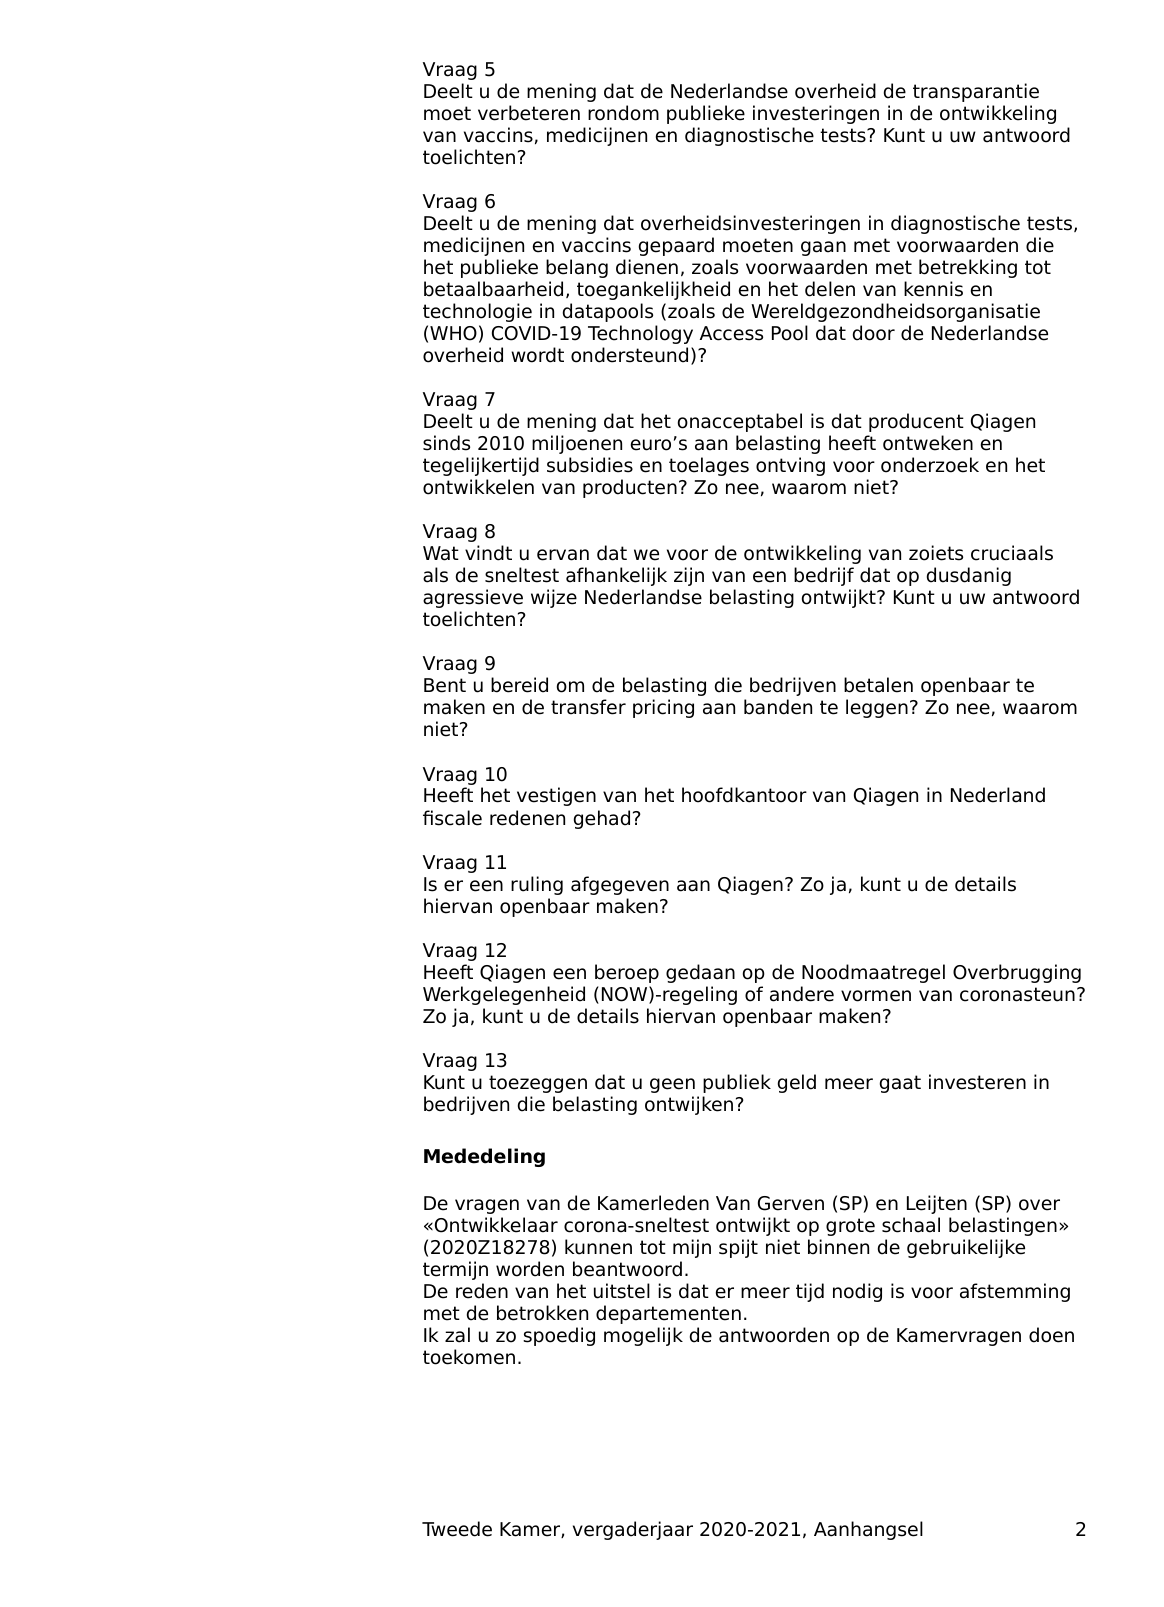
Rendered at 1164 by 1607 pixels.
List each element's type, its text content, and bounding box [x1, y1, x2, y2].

text Vraag 10 [422, 763, 1087, 785]
text Vraag 11 [422, 852, 1087, 873]
text Bent u bereid om de belasting die bedrijven betalen openbaar te maken en de transfer pricing aan banden te leggen? Zo nee, waarom niet? [422, 675, 1087, 741]
text Vraag 8 [422, 521, 1087, 543]
text Heeft het vestigen van het hoofdkantoor van Qiagen in Nederland fiscale redenen gehad? [422, 785, 1087, 829]
text Vraag 7 [422, 389, 1087, 411]
text Vraag 13 [422, 1050, 1087, 1072]
subtitle Mededeling [422, 1146, 1087, 1168]
text Deelt u de mening dat overheidsinvesteringen in diagnostische tests, medicijnen en vaccins gepaard moeten gaan met voorwaarden die het publieke belang dienen, zoals voorwaarden met betrekking tot betaalbaarheid, toegankelijkheid en het delen van kennis en technologie in datapools (zoals de Wereldgezondheidsorganisatie (WHO) COVID-19 Technology Access Pool dat door de Nederlandse overheid wordt ondersteund)? [422, 213, 1087, 367]
text Heeft Qiagen een beroep gedaan op de Noodmaatregel Overbrugging Werkgelegenheid (NOW)-regeling of andere vormen van coronasteun? Zo ja, kunt u de details hiervan openbaar maken? [422, 962, 1087, 1028]
text De vragen van de Kamerleden Van Gerven (SP) en Leijten (SP) over «Ontwikkelaar corona-sneltest ontwijkt op grote schaal belastingen» (2020Z18278) kunnen tot mijn spijt niet binnen de gebruikelijke termijn worden beantwoord. [422, 1193, 1087, 1281]
text Is er een ruling afgegeven aan Qiagen? Zo ja, kunt u de details hiervan openbaar maken? [422, 873, 1087, 917]
text Deelt u de mening dat het onacceptabel is dat producent Qiagen sinds 2010 miljoenen euro’s aan belasting heeft ontweken en tegelijkertijd subsidies en toelages ontving voor onderzoek en het ontwikkelen van producten? Zo nee, waarom niet? [422, 411, 1087, 499]
text Deelt u de mening dat de Nederlandse overheid de transparantie moet verbeteren rondom publieke investeringen in de ontwikkeling van vaccins, medicijnen en diagnostische tests? Kunt u uw antwoord toelichten? [422, 81, 1087, 169]
text Vraag 12 [422, 940, 1087, 962]
text Wat vindt u ervan dat we voor de ontwikkeling van zoiets cruciaals als de sneltest afhankelijk zijn van een bedrijf dat op dusdanig agressieve wijze Nederlandse belasting ontwijkt? Kunt u uw antwoord toelichten? [422, 543, 1087, 631]
text Kunt u toezeggen dat u geen publiek geld meer gaat investeren in bedrijven die belasting ontwijken? [422, 1072, 1087, 1116]
text Vraag 5 [422, 59, 1087, 81]
text Vraag 6 [422, 191, 1087, 213]
text De reden van het uitstel is dat er meer tijd nodig is voor afstemming met de betrokken departementen. [422, 1281, 1087, 1324]
text Ik zal u zo spoedig mogelijk de antwoorden op de Kamervragen doen toekomen. [422, 1324, 1087, 1368]
text Vraag 9 [422, 653, 1087, 675]
